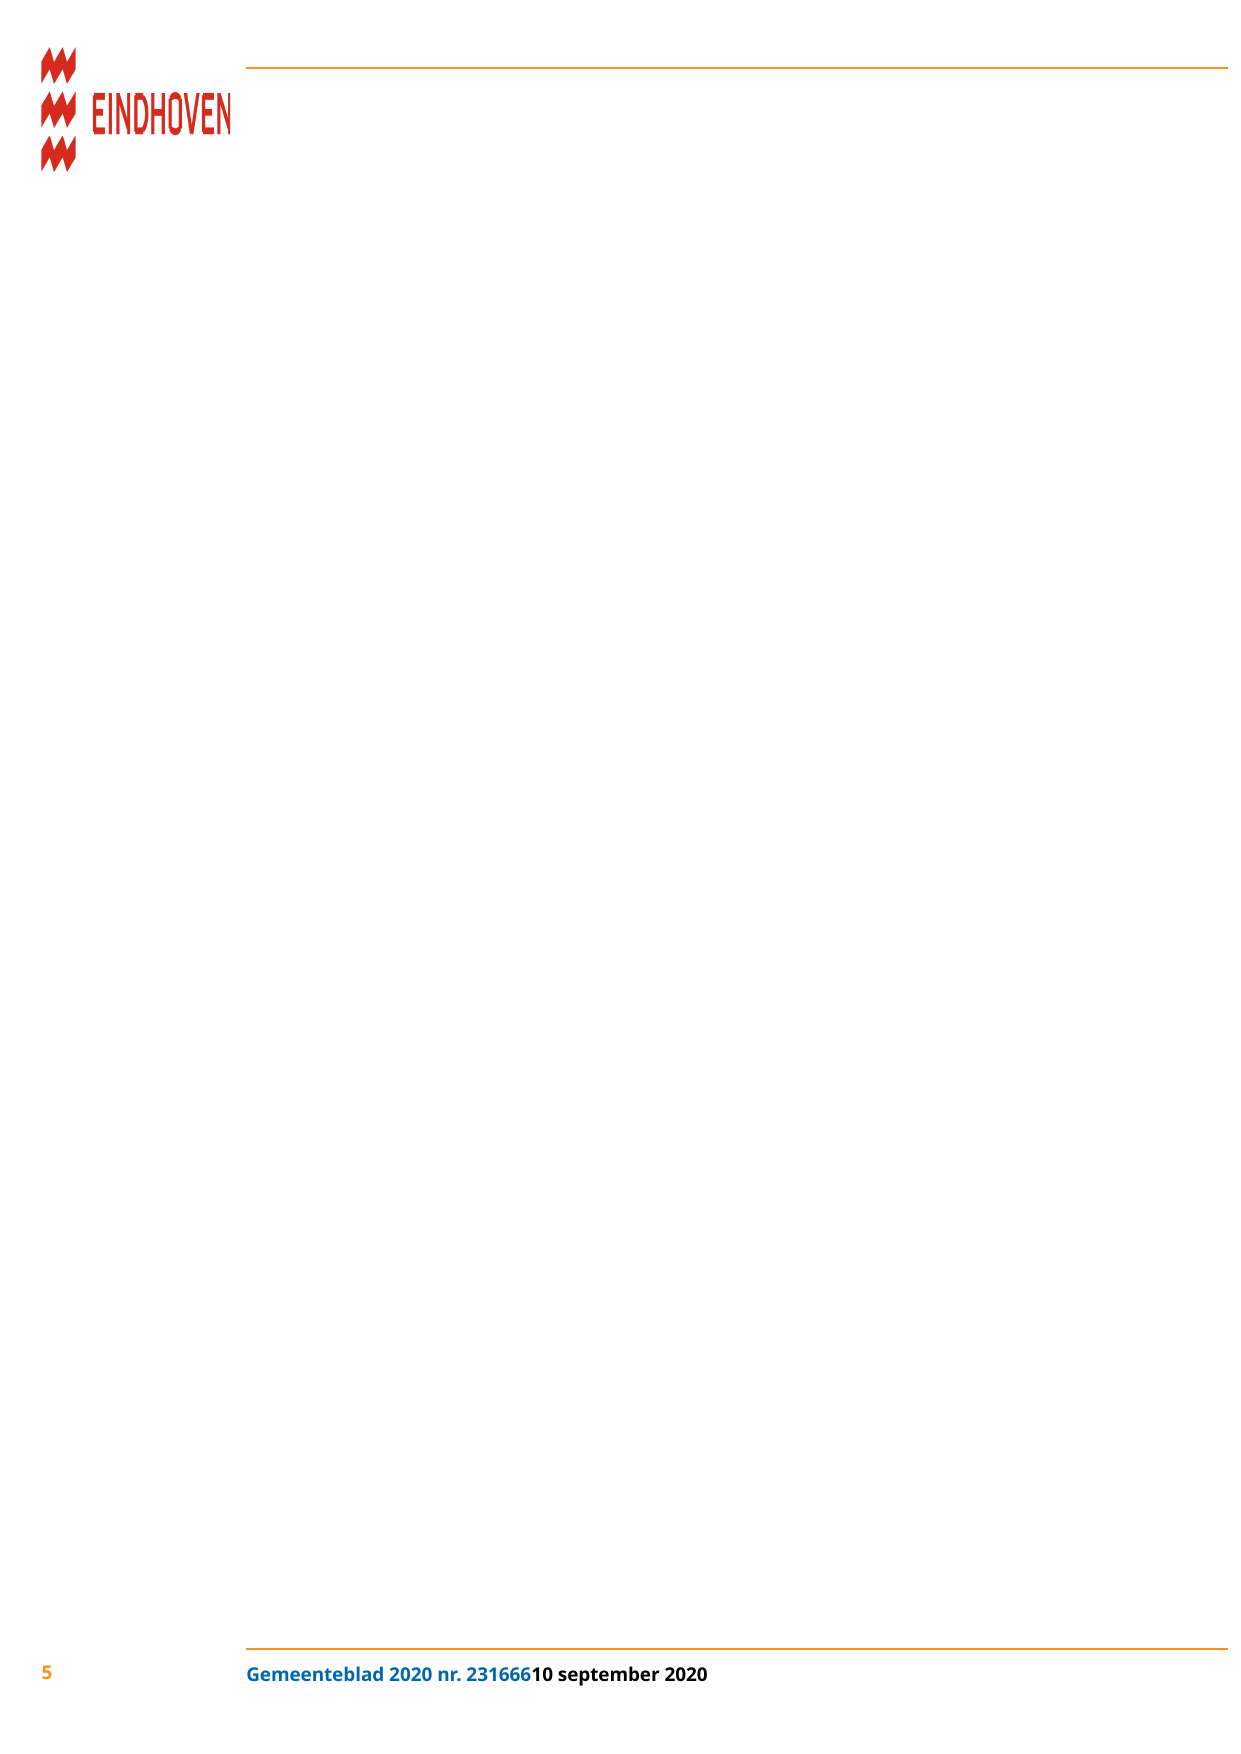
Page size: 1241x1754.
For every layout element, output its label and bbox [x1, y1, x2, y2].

picture [41, 47, 231, 172]
